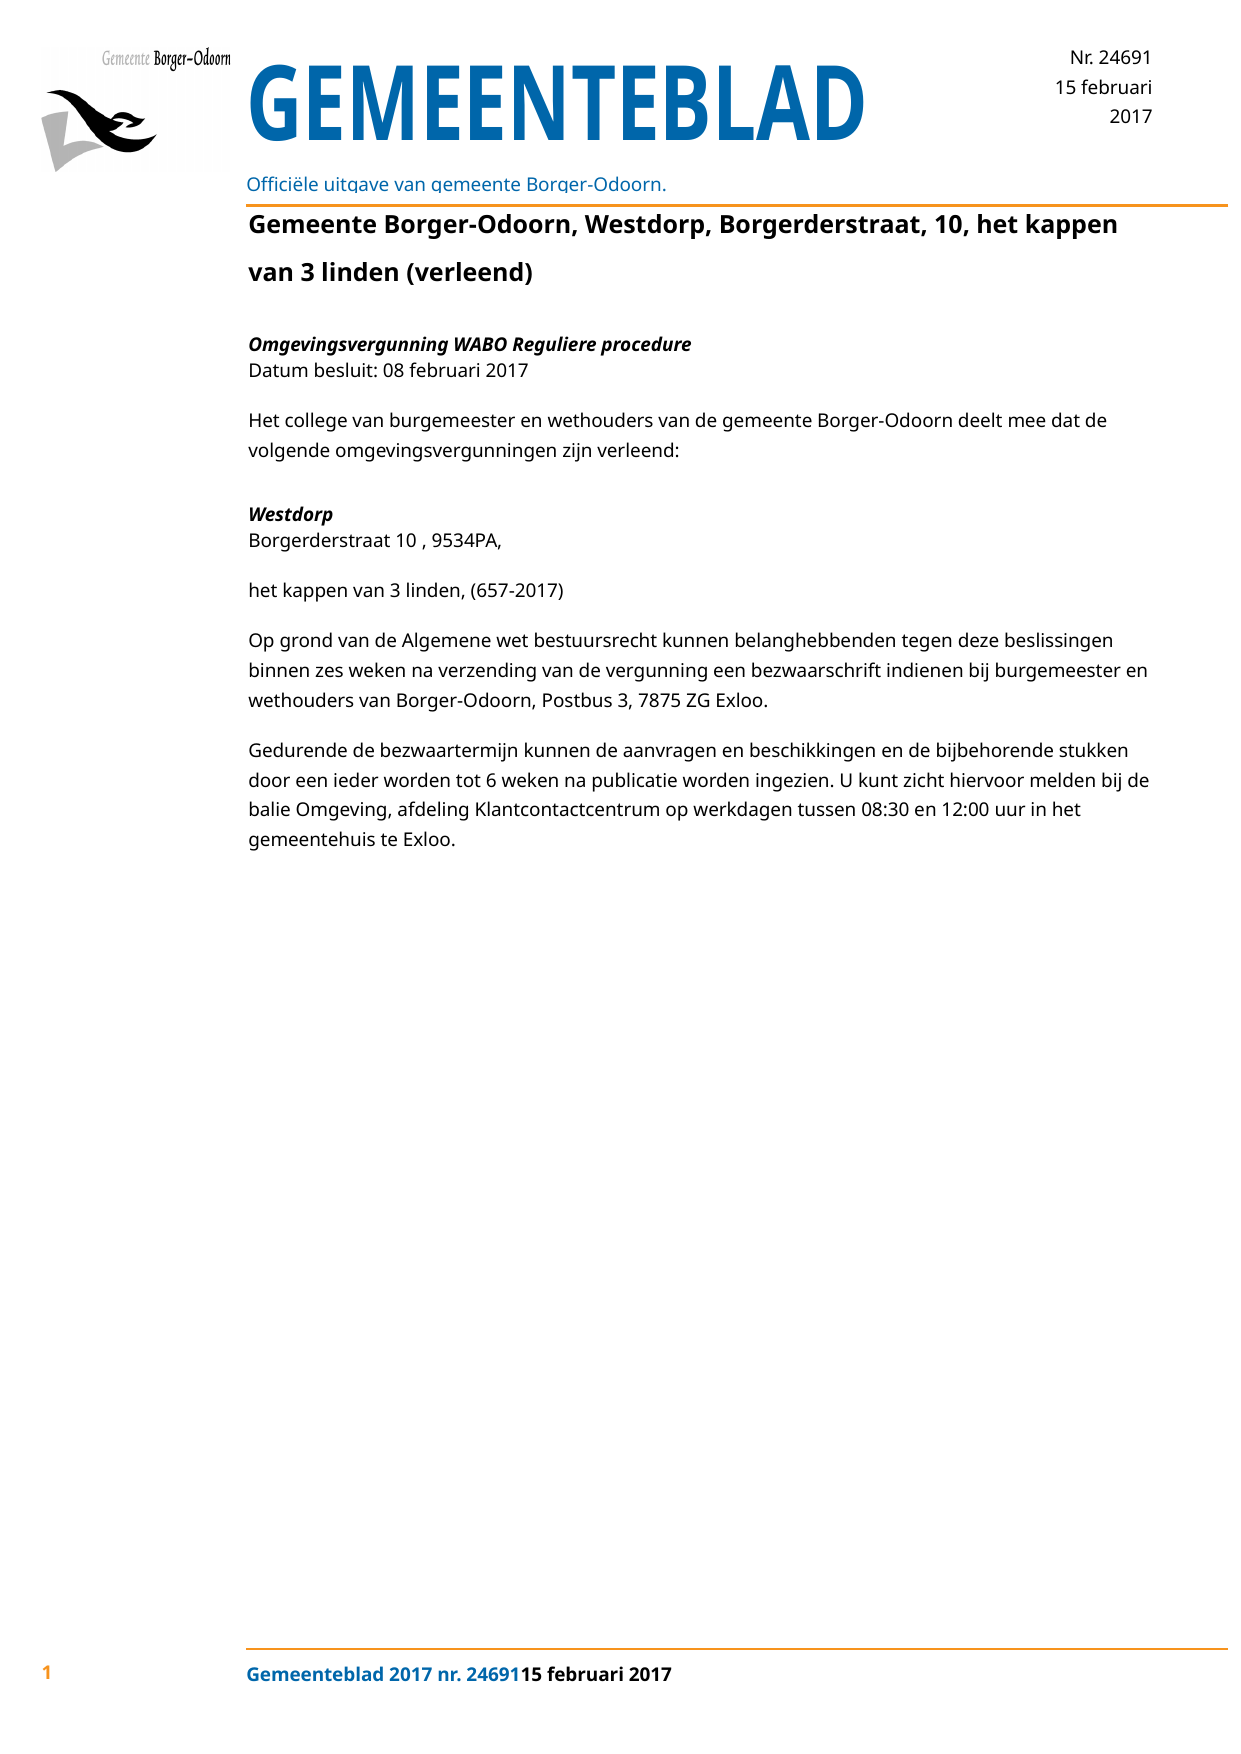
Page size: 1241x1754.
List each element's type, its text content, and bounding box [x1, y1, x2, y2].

picture [41, 47, 231, 172]
text Westdorp [248, 501, 1152, 527]
text Het college van burgemeester en wethouders van de gemeente Borger-Odoorn deelt mee dat de volgende omgevingsvergunningen zijn verleend: [248, 408, 1152, 463]
text Borgerderstraat 10 , 9534PA, [248, 527, 1152, 553]
text Op grond van de Algemene wet bestuursrecht kunnen belanghebbenden tegen deze beslissingen binnen zes weken na verzending van de vergunning een bezwaarschrift indienen bij burgemeester en wethouders van Borger-Odoorn, Postbus 3, 7875 ZG Exloo. [248, 628, 1152, 713]
text Gemeente Borger-Odoorn, Westdorp, Borgerderstraat, 10, het kappen van 3 linden (verleend) [248, 207, 1152, 288]
text Omgevingsvergunning WABO Reguliere procedure [248, 331, 1152, 357]
text Gedurende de bezwaartermijn kunnen de aanvragen en beschikkingen en de bijbehorende stukken door een ieder worden tot 6 weken na publicatie worden ingezien. U kunt zicht hiervoor melden bij de balie Omgeving, afdeling Klantcontactcentrum op werkdagen tussen 08:30 en 12:00 uur in het gemeentehuis te Exloo. [248, 737, 1152, 852]
text het kappen van 3 linden, (657-2017) [248, 577, 1152, 603]
text Datum besluit: 08 februari 2017 [248, 357, 1152, 383]
